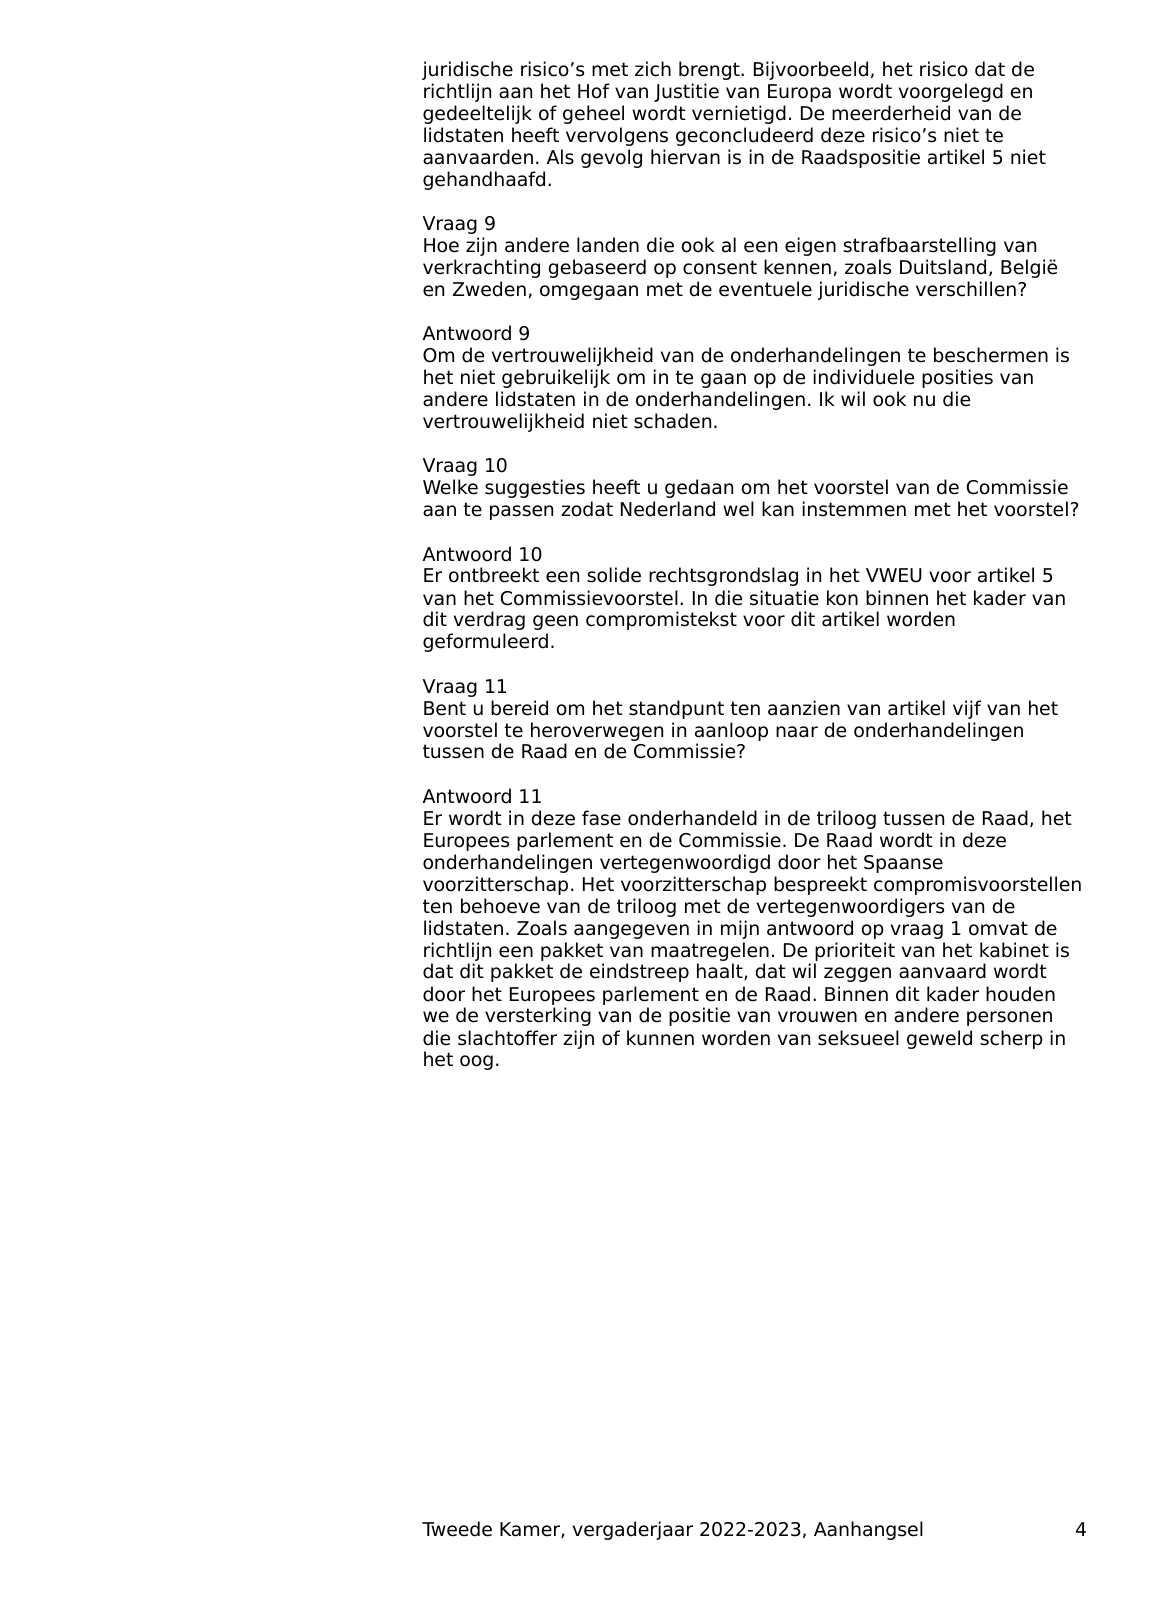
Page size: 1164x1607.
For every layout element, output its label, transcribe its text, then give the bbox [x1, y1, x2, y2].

text Er wordt in deze fase onderhandeld in de triloog tussen de Raad, het Europees parlement en de Commissie. De Raad wordt in deze onderhandelingen vertegenwoordigd door het Spaanse voorzitterschap. Het voorzitterschap bespreekt compromisvoorstellen ten behoeve van de triloog met de vertegenwoordigers van de lidstaten. Zoals aangegeven in mijn antwoord op vraag 1 omvat de richtlijn een pakket van maatregelen. De prioriteit van het kabinet is dat dit pakket de eindstreep haalt, dat wil zeggen aanvaard wordt door het Europees parlement en de Raad. Binnen dit kader houden we de versterking van de positie van vrouwen en andere personen die slachtoffer zijn of kunnen worden van seksueel geweld scherp in het oog. [422, 808, 1087, 1071]
text Hoe zijn andere landen die ook al een eigen strafbaarstelling van verkrachting gebaseerd op consent kennen, zoals Duitsland, België en Zweden, omgegaan met de eventuele juridische verschillen? [422, 235, 1087, 301]
text Antwoord 11 [422, 786, 1087, 808]
text Om de vertrouwelijkheid van de onderhandelingen te beschermen is het niet gebruikelijk om in te gaan op de individuele posities van andere lidstaten in de onderhandelingen. Ik wil ook nu die vertrouwelijkheid niet schaden. [422, 345, 1087, 433]
text Er ontbreekt een solide rechtsgrondslag in het VWEU voor artikel 5 van het Commissievoorstel. In die situatie kon binnen het kader van dit verdrag geen compromistekst voor dit artikel worden geformuleerd. [422, 565, 1087, 653]
text juridische risico’s met zich brengt. Bijvoorbeeld, het risico dat de richtlijn aan het Hof van Justitie van Europa wordt voorgelegd en gedeeltelijk of geheel wordt vernietigd. De meerderheid van de lidstaten heeft vervolgens geconcludeerd deze risico’s niet te aanvaarden. Als gevolg hiervan is in de Raadspositie artikel 5 niet gehandhaafd. [422, 59, 1087, 191]
text Antwoord 10 [422, 543, 1087, 565]
text Antwoord 9 [422, 323, 1087, 345]
text Vraag 9 [422, 213, 1087, 235]
text Vraag 10 [422, 455, 1087, 477]
text Welke suggesties heeft u gedaan om het voorstel van de Commissie aan te passen zodat Nederland wel kan instemmen met het voorstel? [422, 477, 1087, 521]
text Bent u bereid om het standpunt ten aanzien van artikel vijf van het voorstel te heroverwegen in aanloop naar de onderhandelingen tussen de Raad en de Commissie? [422, 697, 1087, 763]
text Vraag 11 [422, 676, 1087, 697]
